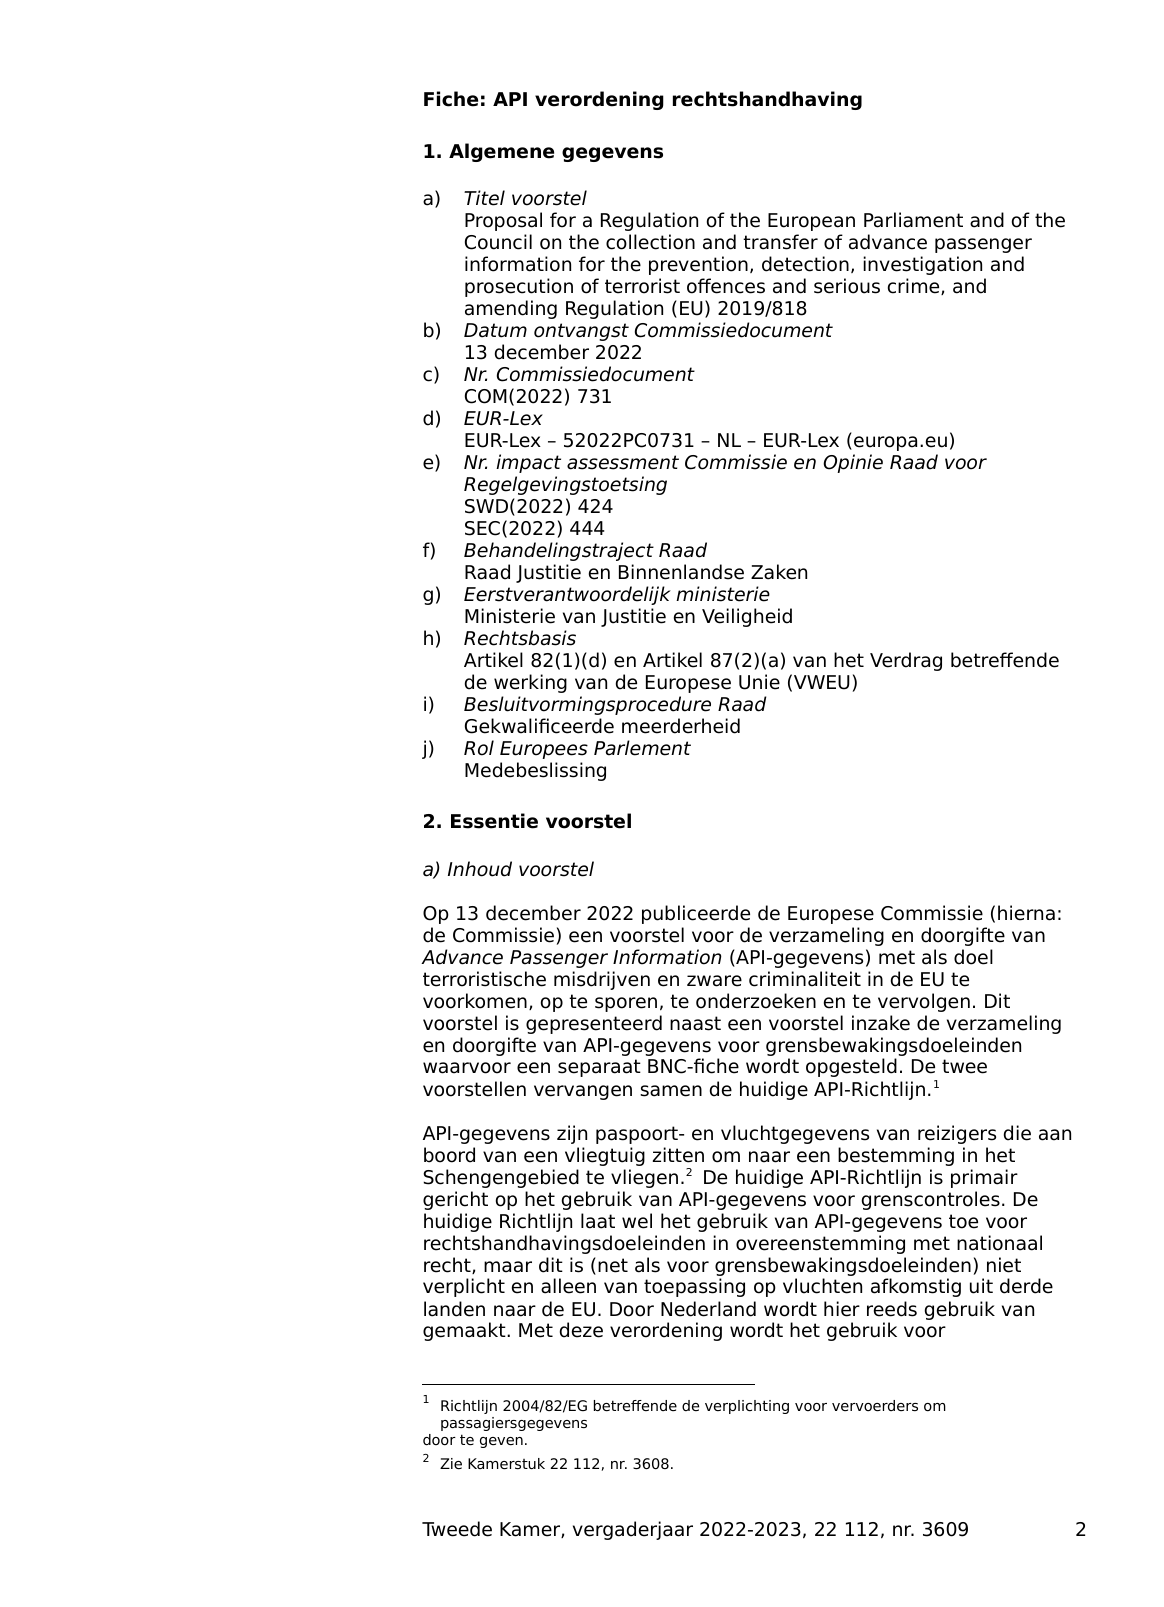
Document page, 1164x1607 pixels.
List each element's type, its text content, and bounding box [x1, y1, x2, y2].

text Raad Justitie en Binnenlandse Zaken [464, 562, 1087, 584]
text Artikel 82(1)(d) en Artikel 87(2)(a) van het Verdrag betreffende de werking van de Europese Unie (VWEU) [464, 649, 1087, 693]
text SEC(2022) 444 [464, 518, 1087, 540]
text Ministerie van Justitie en Veiligheid [464, 606, 1087, 628]
text door te geven. [422, 1432, 1087, 1449]
text f) Behandelingstraject Raad [422, 540, 1087, 562]
text Medebeslissing [464, 759, 1087, 781]
text b) Datum ontvangst Commissiedocument [422, 320, 1087, 342]
subtitle a) Inhoud voorstel [422, 858, 1087, 880]
text Zie Kamerstuk 22 112, nr. 3608. [422, 1452, 1087, 1474]
text e) Nr. impact assessment Commissie en Opinie Raad voor Regelgevingstoetsing [422, 452, 1087, 496]
subtitle 2. Essentie voorstel [422, 811, 1087, 833]
text Op 13 december 2022 publiceerde de Europese Commissie (hierna: de Commissie) een voorstel voor de verzameling en doorgifte van Advance Passenger Information (API-gegevens) met als doel terroristische misdrijven en zware criminaliteit in de EU te voorkomen, op te sporen, te onderzoeken en te vervolgen. Dit voorstel is gepresenteerd naast een voorstel inzake de verzameling en doorgifte van API-gegevens voor grensbewakingsdoeleinden waarvoor een separaat BNC-fiche wordt opgesteld. De twee voorstellen vervangen samen de huidige API-Richtlijn. [422, 903, 1087, 1100]
text Gekwalificeerde meerderheid [464, 716, 1087, 737]
text i) Besluitvormingsprocedure Raad [422, 693, 1087, 716]
text COM(2022) 731 [464, 386, 1087, 408]
text SWD(2022) 424 [464, 496, 1087, 518]
subtitle 1. Algemene gegevens [422, 141, 1087, 163]
text d) EUR-Lex [422, 408, 1087, 430]
text c) Nr. Commissiedocument [422, 364, 1087, 386]
text j) Rol Europees Parlement [422, 737, 1087, 759]
text Proposal for a Regulation of the European Parliament and of the Council on the collection and transfer of advance passenger information for the prevention, detection, investigation and prosecution of terrorist offences and serious crime, and amending Regulation (EU) 2019/818 [464, 210, 1087, 320]
text g) Eerstverantwoordelijk ministerie [422, 584, 1087, 606]
text a) Titel voorstel [422, 188, 1087, 210]
text API-gegevens zijn paspoort- en vluchtgegevens van reizigers die aan boord van een vliegtuig zitten om naar een bestemming in het Schengengebied te vliegen. De huidige API-Richtlijn is primair gericht op het gebruik van API-gegevens voor grenscontroles. De huidige Richtlijn laat wel het gebruik van API-gegevens toe voor rechtshandhavingsdoeleinden in overeenstemming met nationaal recht, maar dit is (net als voor grensbewakingsdoeleinden) niet verplicht en alleen van toepassing op vluchten afkomstig uit derde landen naar de EU. Door Nederland wordt hier reeds gebruik van gemaakt. Met deze verordening wordt het gebruik voor [422, 1123, 1087, 1342]
subtitle Fiche: API verordening rechtshandhaving [422, 89, 1087, 111]
text Richtlijn 2004/82/EG betreffende de verplichting voor vervoerders om passagiersgegevens [422, 1393, 1087, 1432]
text h) Rechtsbasis [422, 628, 1087, 649]
text EUR-Lex – 52022PC0731 – NL – EUR-Lex (europa.eu) [464, 430, 1087, 452]
text 13 december 2022 [464, 342, 1087, 364]
